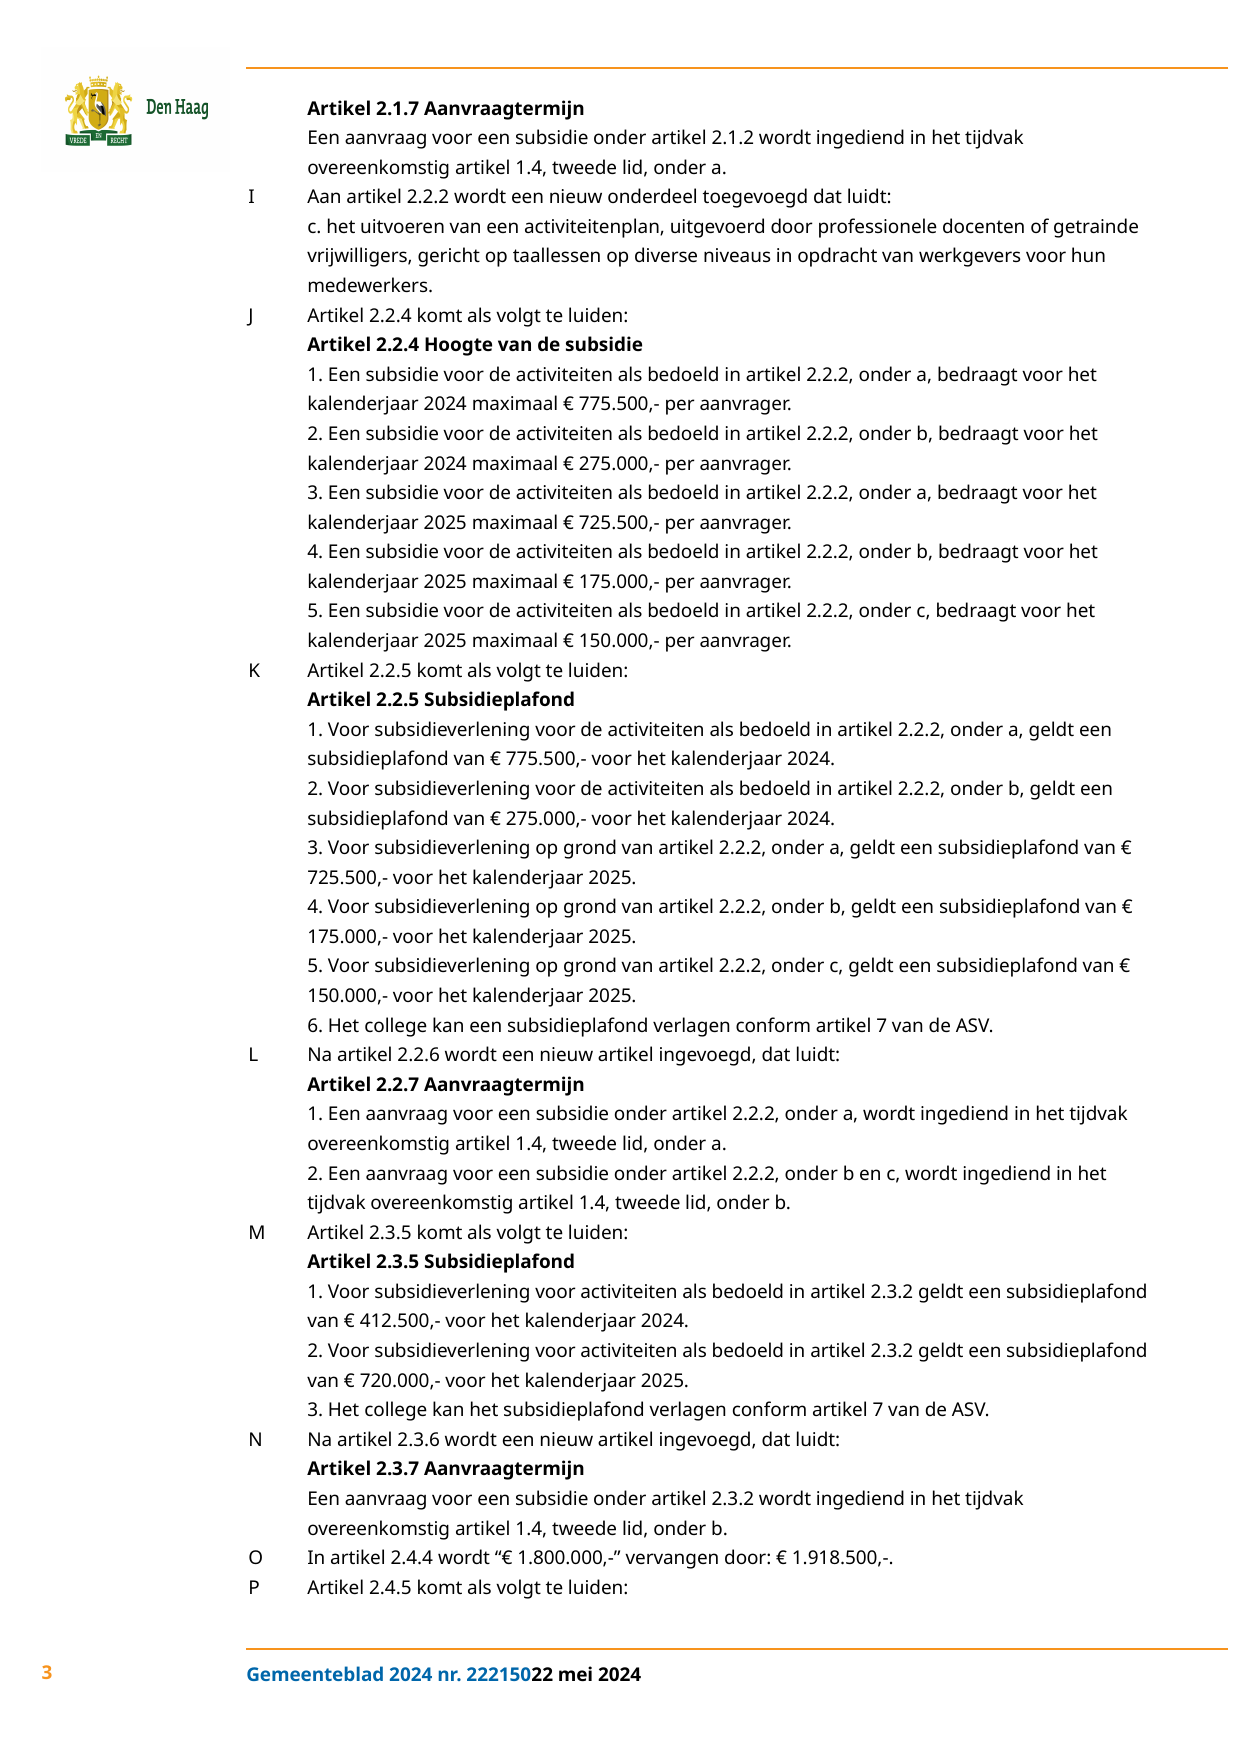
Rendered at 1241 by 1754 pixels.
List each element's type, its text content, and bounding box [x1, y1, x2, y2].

list 2. Een aanvraag voor een subsidie onder artikel 2.2.2, onder b en c, wordt ingediend in het tijdvak overeenkomstig artikel 1.4, tweede lid, onder b. [248, 1160, 1152, 1215]
list Artikel 2.2.4 komt als volgt te luiden: [248, 302, 1152, 328]
list 2. Voor subsidieverlening voor de activiteiten als bedoeld in artikel 2.2.2, onder b, geldt een subsidieplafond van € 275.000,- voor het kalenderjaar 2024. [248, 775, 1152, 831]
list Na artikel 2.3.6 wordt een nieuw artikel ingevoegd, dat luidt: [248, 1426, 1152, 1452]
list Aan artikel 2.2.2 wordt een nieuw onderdeel toegevoegd dat luidt: [248, 183, 1152, 209]
list Artikel 2.2.5 komt als volgt te luiden: [248, 657, 1152, 683]
list 1. Voor subsidieverlening voor de activiteiten als bedoeld in artikel 2.2.2, onder a, geldt een subsidieplafond van € 775.500,- voor het kalenderjaar 2024. [248, 716, 1152, 771]
list Artikel 2.2.5 Subsidieplafond [248, 686, 1152, 712]
list 4. Een subsidie voor de activiteiten als bedoeld in artikel 2.2.2, onder b, bedraagt voor het kalenderjaar 2025 maximaal € 175.000,- per aanvrager. [248, 538, 1152, 594]
list Artikel 2.2.4 Hoogte van de subsidie [248, 331, 1152, 357]
list 1. Voor subsidieverlening voor activiteiten als bedoeld in artikel 2.3.2 geldt een subsidieplafond van € 412.500,- voor het kalenderjaar 2024. [248, 1278, 1152, 1333]
list Artikel 2.1.7 Aanvraagtermijn [248, 95, 1152, 121]
list 6. Het college kan een subsidieplafond verlagen conform artikel 7 van de ASV. [248, 1012, 1152, 1038]
list 4. Voor subsidieverlening op grond van artikel 2.2.2, onder b, geldt een subsidieplafond van € 175.000,- voor het kalenderjaar 2025. [248, 893, 1152, 949]
list 2. Voor subsidieverlening voor activiteiten als bedoeld in artikel 2.3.2 geldt een subsidieplafond van € 720.000,- voor het kalenderjaar 2025. [248, 1337, 1152, 1393]
list 5. Een subsidie voor de activiteiten als bedoeld in artikel 2.2.2, onder c, bedraagt voor het kalenderjaar 2025 maximaal € 150.000,- per aanvrager. [248, 598, 1152, 653]
list Artikel 2.3.5 komt als volgt te luiden: [248, 1219, 1152, 1245]
list In artikel 2.4.4 wordt “€ 1.800.000,-” vervangen door: € 1.918.500,-. [248, 1544, 1152, 1570]
list c. het uitvoeren van een activiteitenplan, uitgevoerd door professionele docenten of getrainde vrijwilligers, gericht op taallessen op diverse niveaus in opdracht van werkgevers voor hun medewerkers. [248, 213, 1152, 298]
list 1. Een aanvraag voor een subsidie onder artikel 2.2.2, onder a, wordt ingediend in het tijdvak overeenkomstig artikel 1.4, tweede lid, onder a. [248, 1101, 1152, 1156]
list 3. Een subsidie voor de activiteiten als bedoeld in artikel 2.2.2, onder a, bedraagt voor het kalenderjaar 2025 maximaal € 725.500,- per aanvrager. [248, 479, 1152, 535]
list 2. Een subsidie voor de activiteiten als bedoeld in artikel 2.2.2, onder b, bedraagt voor het kalenderjaar 2024 maximaal € 275.000,- per aanvrager. [248, 420, 1152, 476]
list Een aanvraag voor een subsidie onder artikel 2.3.2 wordt ingediend in het tijdvak overeenkomstig artikel 1.4, tweede lid, onder b. [248, 1485, 1152, 1541]
list Een aanvraag voor een subsidie onder artikel 2.1.2 wordt ingediend in het tijdvak overeenkomstig artikel 1.4, tweede lid, onder a. [248, 124, 1152, 180]
list Artikel 2.3.5 Subsidieplafond [248, 1248, 1152, 1274]
list Artikel 2.4.5 komt als volgt te luiden: [248, 1574, 1152, 1600]
list Artikel 2.2.7 Aanvraagtermijn [248, 1071, 1152, 1097]
list 3. Voor subsidieverlening op grond van artikel 2.2.2, onder a, geldt een subsidieplafond van € 725.500,- voor het kalenderjaar 2025. [248, 834, 1152, 890]
list Artikel 2.3.7 Aanvraagtermijn [248, 1456, 1152, 1481]
picture [41, 47, 231, 172]
list 3. Het college kan het subsidieplafond verlagen conform artikel 7 van de ASV. [248, 1396, 1152, 1422]
list Na artikel 2.2.6 wordt een nieuw artikel ingevoegd, dat luidt: [248, 1041, 1152, 1067]
list 1. Een subsidie voor de activiteiten als bedoeld in artikel 2.2.2, onder a, bedraagt voor het kalenderjaar 2024 maximaal € 775.500,- per aanvrager. [248, 361, 1152, 416]
list 5. Voor subsidieverlening op grond van artikel 2.2.2, onder c, geldt een subsidieplafond van € 150.000,- voor het kalenderjaar 2025. [248, 953, 1152, 1008]
